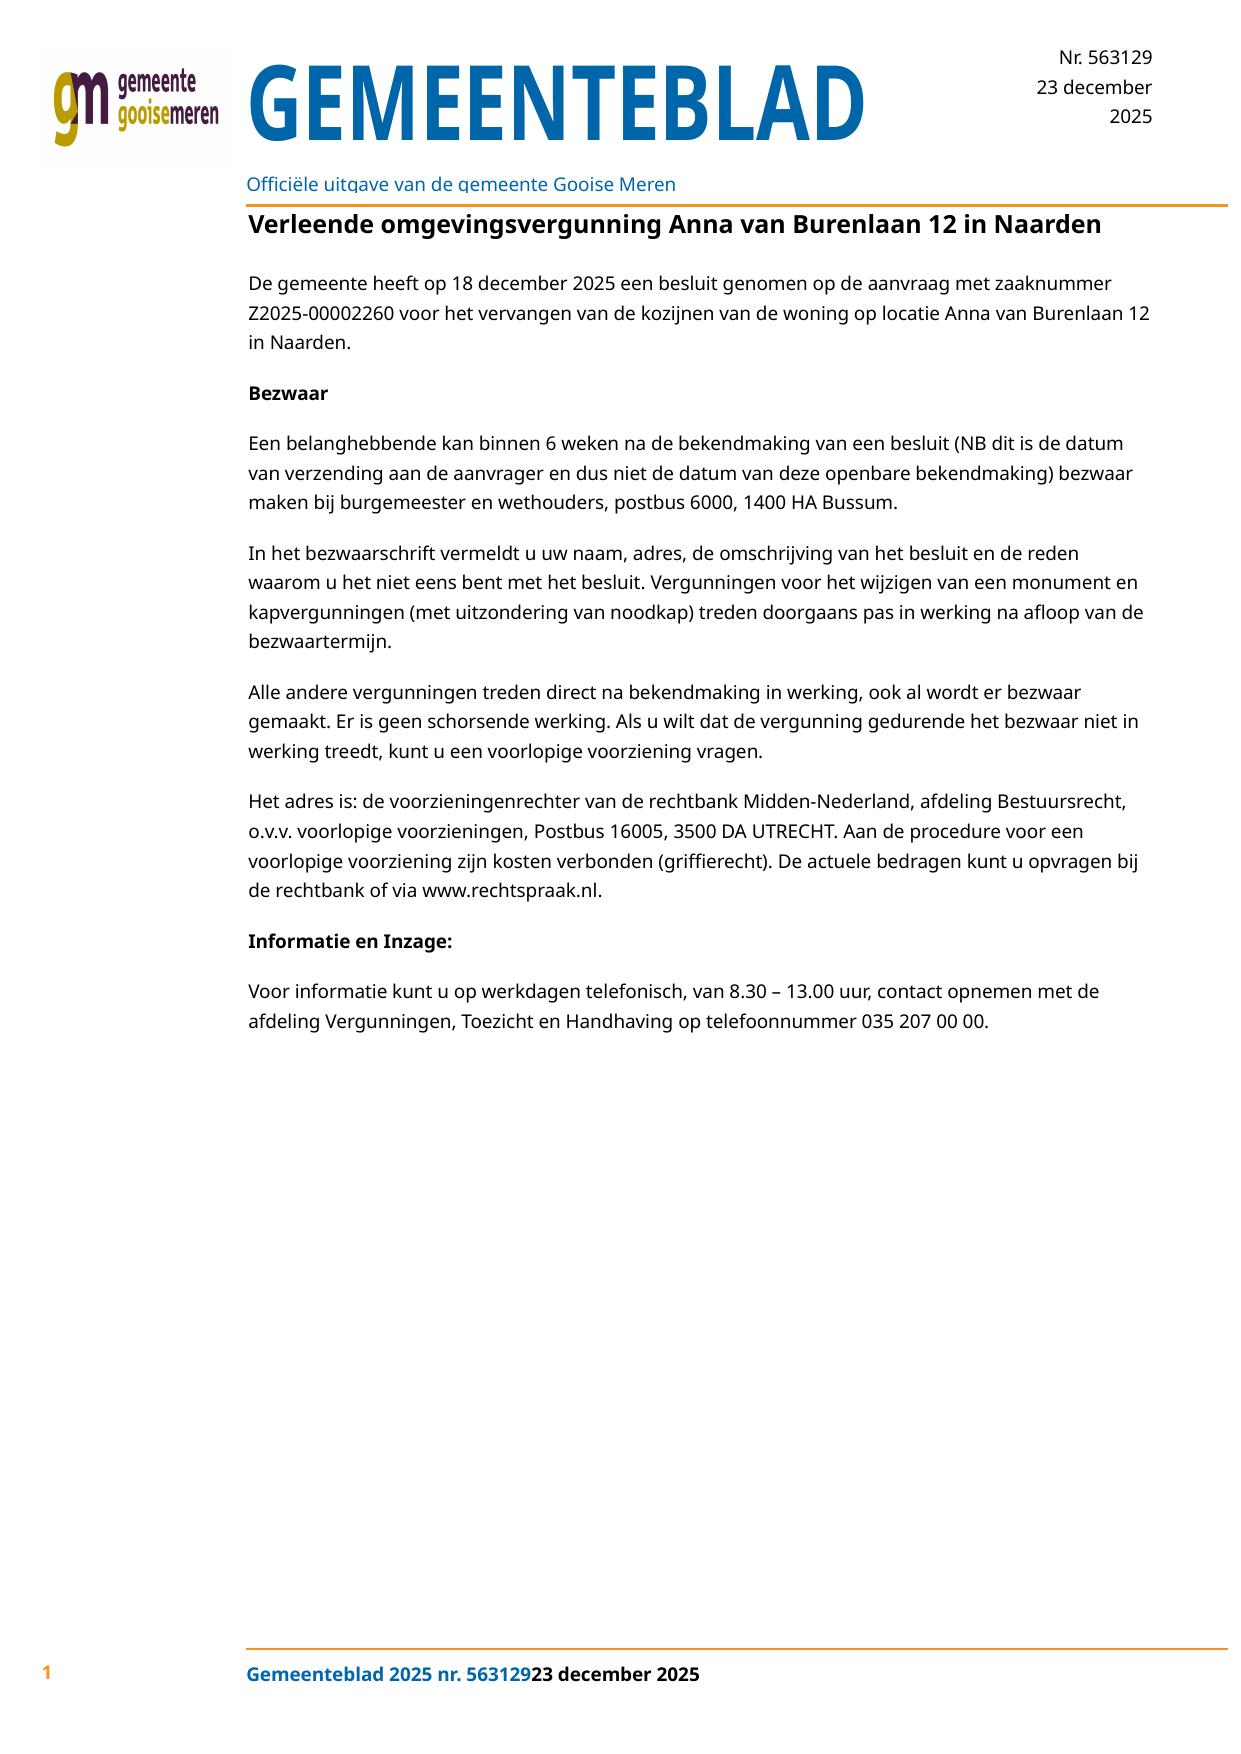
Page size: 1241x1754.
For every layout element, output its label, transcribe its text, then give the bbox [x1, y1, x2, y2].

text De gemeente heeft op 18 december 2025 een besluit genomen op de aanvraag met zaaknummer Z2025-00002260 voor het vervangen van de kozijnen van de woning op locatie Anna van Burenlaan 12 in Naarden. [248, 270, 1152, 355]
text In het bezwaarschrift vermeldt u uw naam, adres, de omschrijving van het besluit en de reden waarom u het niet eens bent met het besluit. Vergunningen voor het wijzigen van een monument en kapvergunningen (met uitzondering van noodkap) treden doorgaans pas in werking na afloop van de bezwaartermijn. [248, 540, 1152, 654]
text Een belanghebbende kan binnen 6 weken na de bekendmaking van een besluit (NB dit is de datum van verzending aan de aanvrager en dus niet de datum van deze openbare bekendmaking) bezwaar maken bij burgemeester en wethouders, postbus 6000, 1400 HA Bussum. [248, 430, 1152, 515]
text Informatie en Inzage: [248, 928, 1152, 953]
text Alle andere vergunningen treden direct na bekendmaking in werking, ook al wordt er bezwaar gemaakt. Er is geen schorsende werking. Als u wilt dat de vergunning gedurende het bezwaar niet in werking treedt, kunt u een voorlopige voorziening vragen. [248, 679, 1152, 764]
picture [41, 47, 231, 172]
text Bezwaar [248, 380, 1152, 406]
text Voor informatie kunt u op werkdagen telefonisch, van 8.30 – 13.00 uur, contact opnemen met de afdeling Vergunningen, Toezicht en Handhaving op telefoonnummer 035 207 00 00. [248, 978, 1152, 1033]
text Verleende omgevingsvergunning Anna van Burenlaan 12 in Naarden [248, 207, 1152, 241]
text Het adres is: de voorzieningenrechter van de rechtbank Midden-Nederland, afdeling Bestuursrecht, o.v.v. voorlopige voorzieningen, Postbus 16005, 3500 DA UTRECHT. Aan de procedure voor een voorlopige voorziening zijn kosten verbonden (griffierecht). De actuele bedragen kunt u opvragen bij de rechtbank of via www.rechtspraak.nl. [248, 789, 1152, 903]
